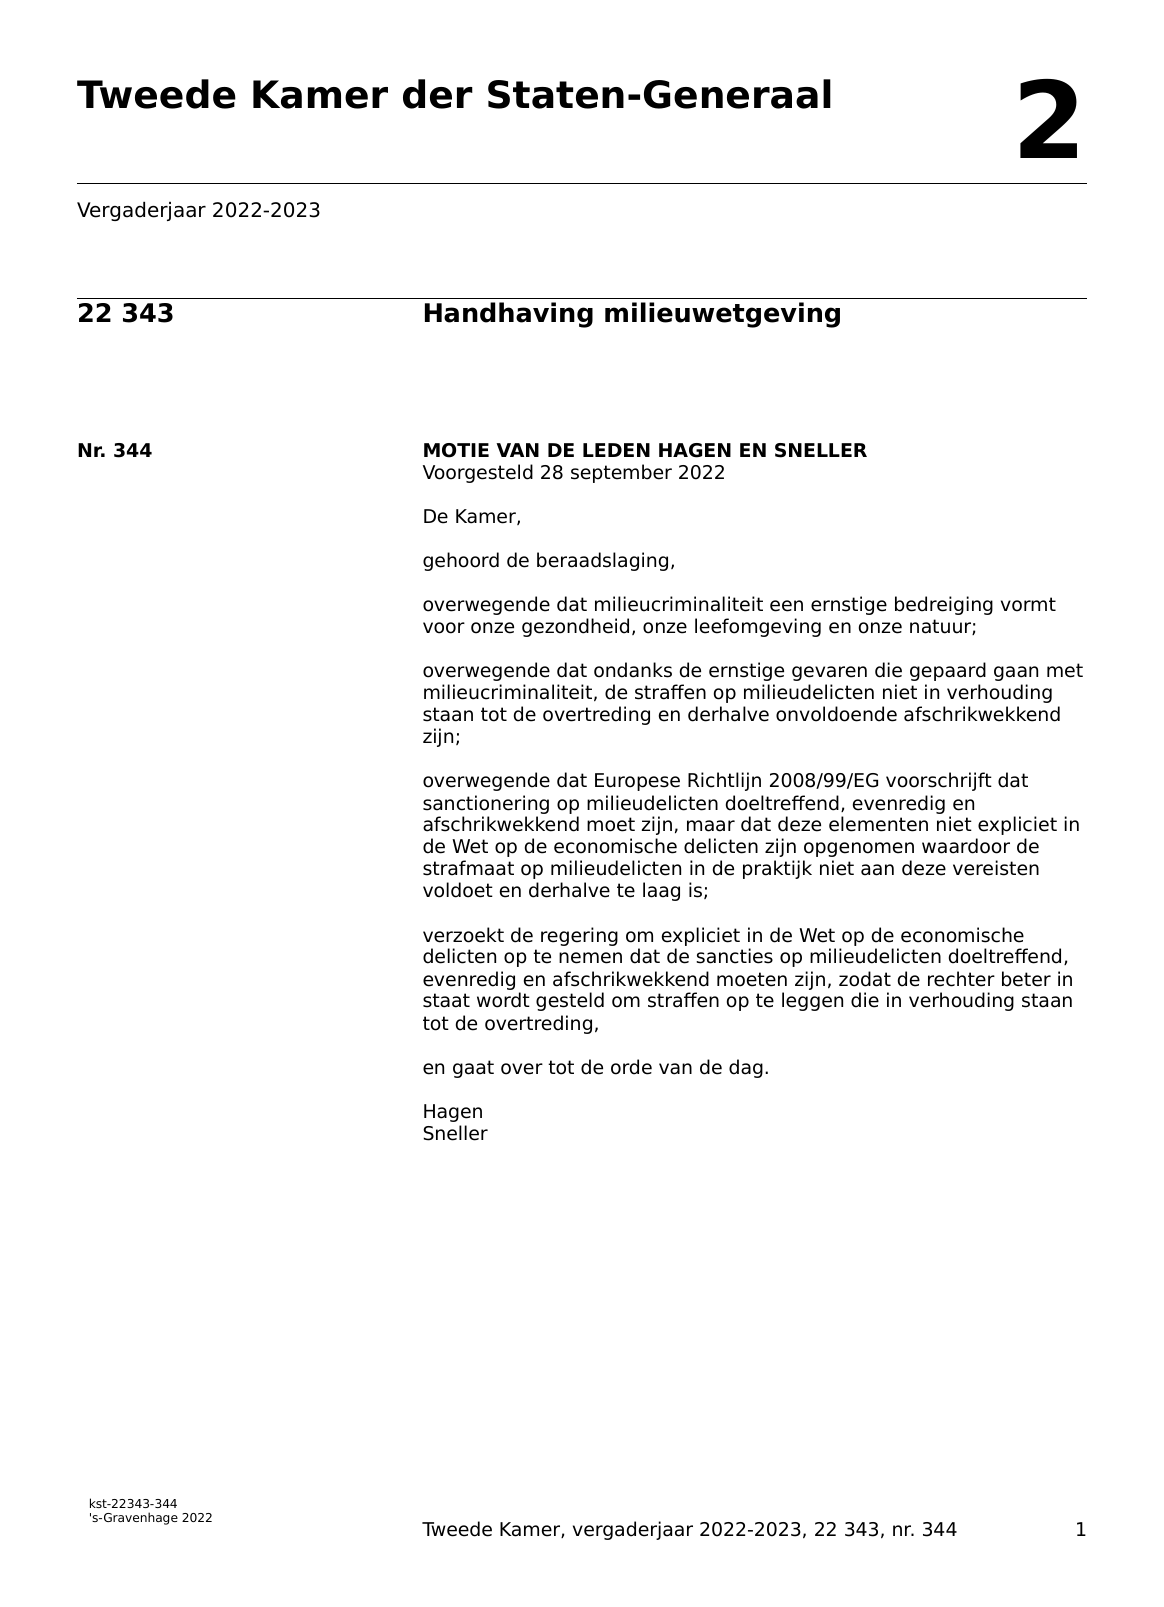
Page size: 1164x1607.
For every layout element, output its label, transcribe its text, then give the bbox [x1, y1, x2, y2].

text kst-22343-344 [88, 1497, 323, 1511]
text Hagen [422, 1101, 1087, 1123]
text Sneller [422, 1123, 1087, 1145]
text 's-Gravenhage 2022 [88, 1511, 323, 1525]
text gehoord de beraadslaging, [422, 550, 1087, 572]
subtitle 22 343 Handhaving milieuwetgeving [77, 299, 1087, 329]
text verzoekt de regering om expliciet in de Wet op de economische delicten op te nemen dat de sancties op milieudelicten doeltreffend, evenredig en afschrikwekkend moeten zijn, zodat de rechter beter in staat wordt gesteld om straffen op te leggen die in verhouding staan tot de overtreding, [422, 924, 1087, 1034]
subtitle Nr. 344 MOTIE VAN DE LEDEN HAGEN EN SNELLER [77, 440, 1087, 462]
table_header 2 [886, 59, 1087, 183]
text en gaat over tot de orde van de dag. [422, 1057, 1087, 1078]
text De Kamer, [422, 506, 1087, 528]
table_header Tweede Kamer der Staten-Generaal [77, 59, 886, 183]
text overwegende dat Europese Richtlijn 2008/99/EG voorschrijft dat sanctionering op milieudelicten doeltreffend, evenredig en afschrikwekkend moet zijn, maar dat deze elementen niet expliciet in de Wet op de economische delicten zijn opgenomen waardoor de strafmaat op milieudelicten in de praktijk niet aan deze vereisten voldoet en derhalve te laag is; [422, 770, 1087, 902]
table_cell Vergaderjaar 2022-2023 [77, 184, 1087, 298]
text Voorgesteld 28 september 2022 [422, 462, 1087, 484]
text overwegende dat milieucriminaliteit een ernstige bedreiging vormt voor onze gezondheid, onze leefomgeving en onze natuur; [422, 594, 1087, 638]
text overwegende dat ondanks de ernstige gevaren die gepaard gaan met milieucriminaliteit, de straffen op milieudelicten niet in verhouding staan tot de overtreding en derhalve onvoldoende afschrikwekkend zijn; [422, 660, 1087, 748]
